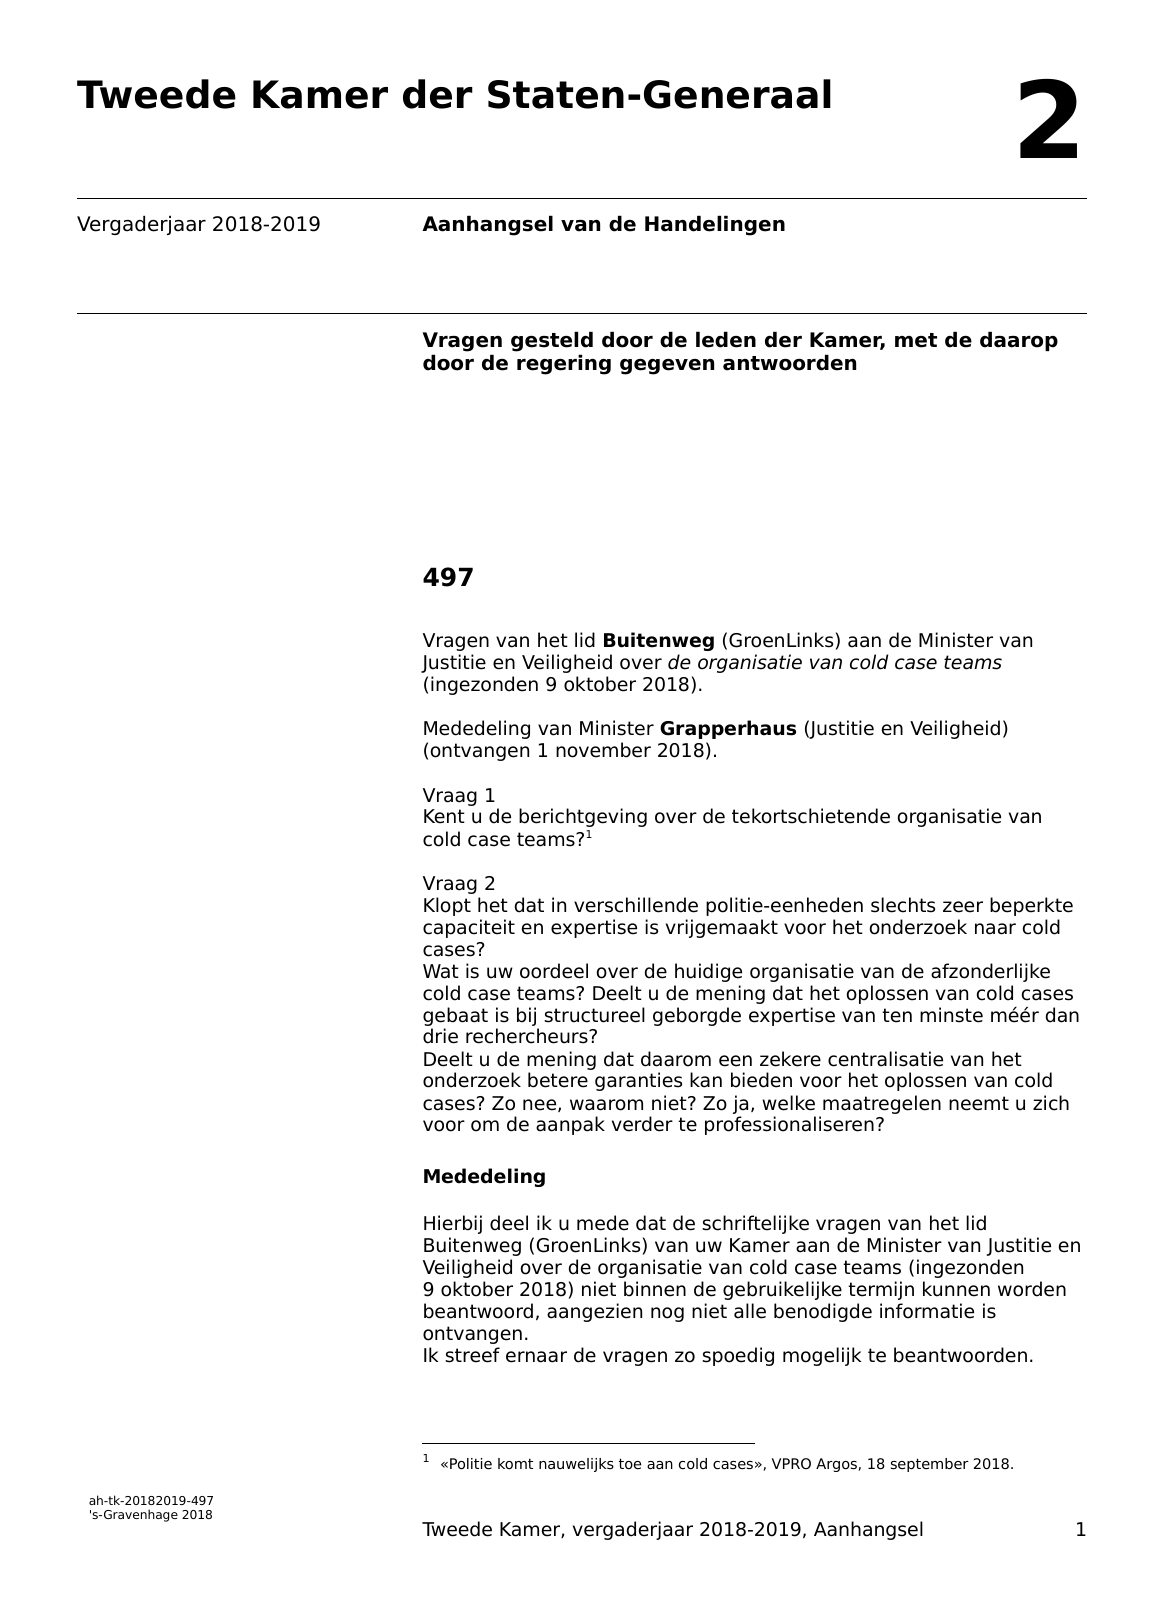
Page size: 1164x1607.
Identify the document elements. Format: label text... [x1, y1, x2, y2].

table_cell [77, 314, 422, 375]
text ah-tk-20182019-497 [88, 1494, 323, 1508]
text 's-Gravenhage 2018 [88, 1508, 323, 1522]
table_cell Vergaderjaar 2018-2019 [77, 199, 422, 313]
subtitle Mededeling [422, 1166, 1087, 1188]
table_header Tweede Kamer der Staten-Generaal [77, 59, 886, 198]
text Vraag 2 [422, 873, 1087, 894]
table_cell Aanhangsel van de Handelingen [422, 199, 1087, 313]
text Ik streef ernaar de vragen zo spoedig mogelijk te beantwoorden. [422, 1345, 1087, 1367]
text Klopt het dat in verschillende politie-eenheden slechts zeer beperkte capaciteit en expertise is vrijgemaakt voor het onderzoek naar cold cases? [422, 894, 1087, 961]
text Wat is uw oordeel over de huidige organisatie van de afzonderlijke cold case teams? Deelt u de mening dat het oplossen van cold cases gebaat is bij structureel geborgde expertise van ten minste méér dan drie rechercheurs? [422, 961, 1087, 1048]
table_header 2 [886, 59, 1087, 198]
text Vraag 1 [422, 784, 1087, 806]
text Deelt u de mening dat daarom een zekere centralisatie van het onderzoek betere garanties kan bieden voor het oplossen van cold cases? Zo nee, waarom niet? Zo ja, welke maatregelen neemt u zich voor om de aanpak verder te professionaliseren? [422, 1048, 1087, 1136]
text «Politie komt nauwelijks toe aan cold cases», VPRO Argos, 18 september 2018. [422, 1452, 1087, 1474]
table_cell Vragen gesteld door de leden der Kamer, met de daarop door de regering gegeven antwoorden [422, 314, 1087, 375]
text 497 [422, 563, 1087, 592]
text Kent u de berichtgeving over de tekortschietende organisatie van cold case teams? [422, 806, 1087, 850]
text Mededeling van Minister Grapperhaus (Justitie en Veiligheid) (ontvangen 1 november 2018). [422, 718, 1087, 762]
text Hierbij deel ik u mede dat de schriftelijke vragen van het lid Buitenweg (GroenLinks) van uw Kamer aan de Minister van Justitie en Veiligheid over de organisatie van cold case teams (ingezonden 9 oktober 2018) niet binnen de gebruikelijke termijn kunnen worden beantwoord, aangezien nog niet alle benodigde informatie is ontvangen. [422, 1213, 1087, 1345]
text Vragen van het lid Buitenweg (GroenLinks) aan de Minister van Justitie en Veiligheid over de organisatie van cold case teams (ingezonden 9 oktober 2018). [422, 630, 1087, 696]
